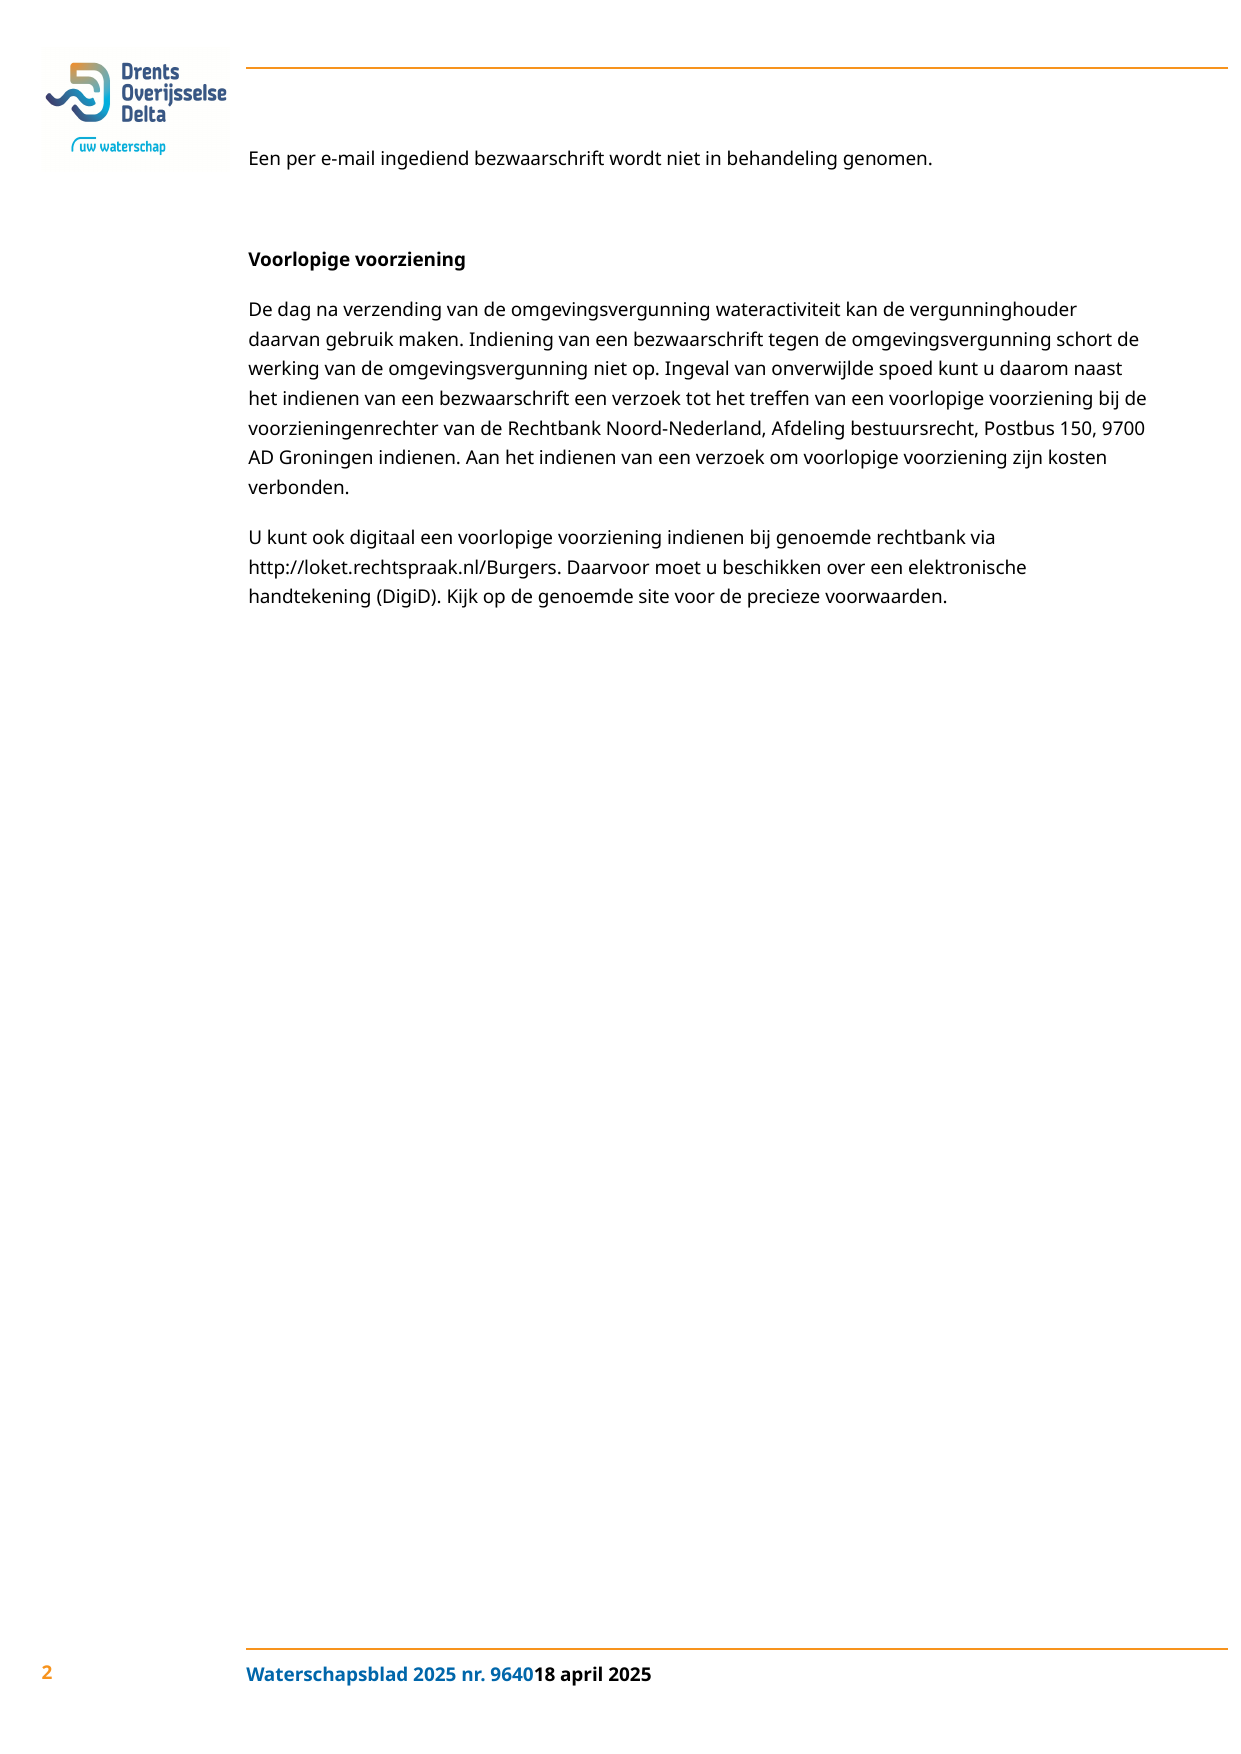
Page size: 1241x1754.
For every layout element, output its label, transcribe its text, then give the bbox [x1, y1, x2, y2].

picture [41, 47, 231, 172]
text Een per e-mail ingediend bezwaarschrift wordt niet in behandeling genomen. [248, 145, 1152, 171]
text U kunt ook digitaal een voorlopige voorziening indienen bij genoemde rechtbank via http://loket.rechtspraak.nl/Burgers. Daarvoor moet u beschikken over een elektronische handtekening (DigiD). Kijk op de genoemde site voor de precieze voorwaarden. [248, 524, 1152, 609]
text Voorlopige voorziening [248, 246, 1152, 272]
text De dag na verzending van de omgevingsvergunning wateractiviteit kan de vergunninghouder daarvan gebruik maken. Indiening van een bezwaarschrift tegen de omgevingsvergunning schort de werking van de omgevingsvergunning niet op. Ingeval van onverwijlde spoed kunt u daarom naast het indienen van een bezwaarschrift een verzoek tot het treffen van een voorlopige voorziening bij de voorzieningenrechter van de Rechtbank Noord-Nederland, Afdeling bestuursrecht, Postbus 150, 9700 AD Groningen indienen. Aan het indienen van een verzoek om voorlopige voorziening zijn kosten verbonden. [248, 296, 1152, 500]
